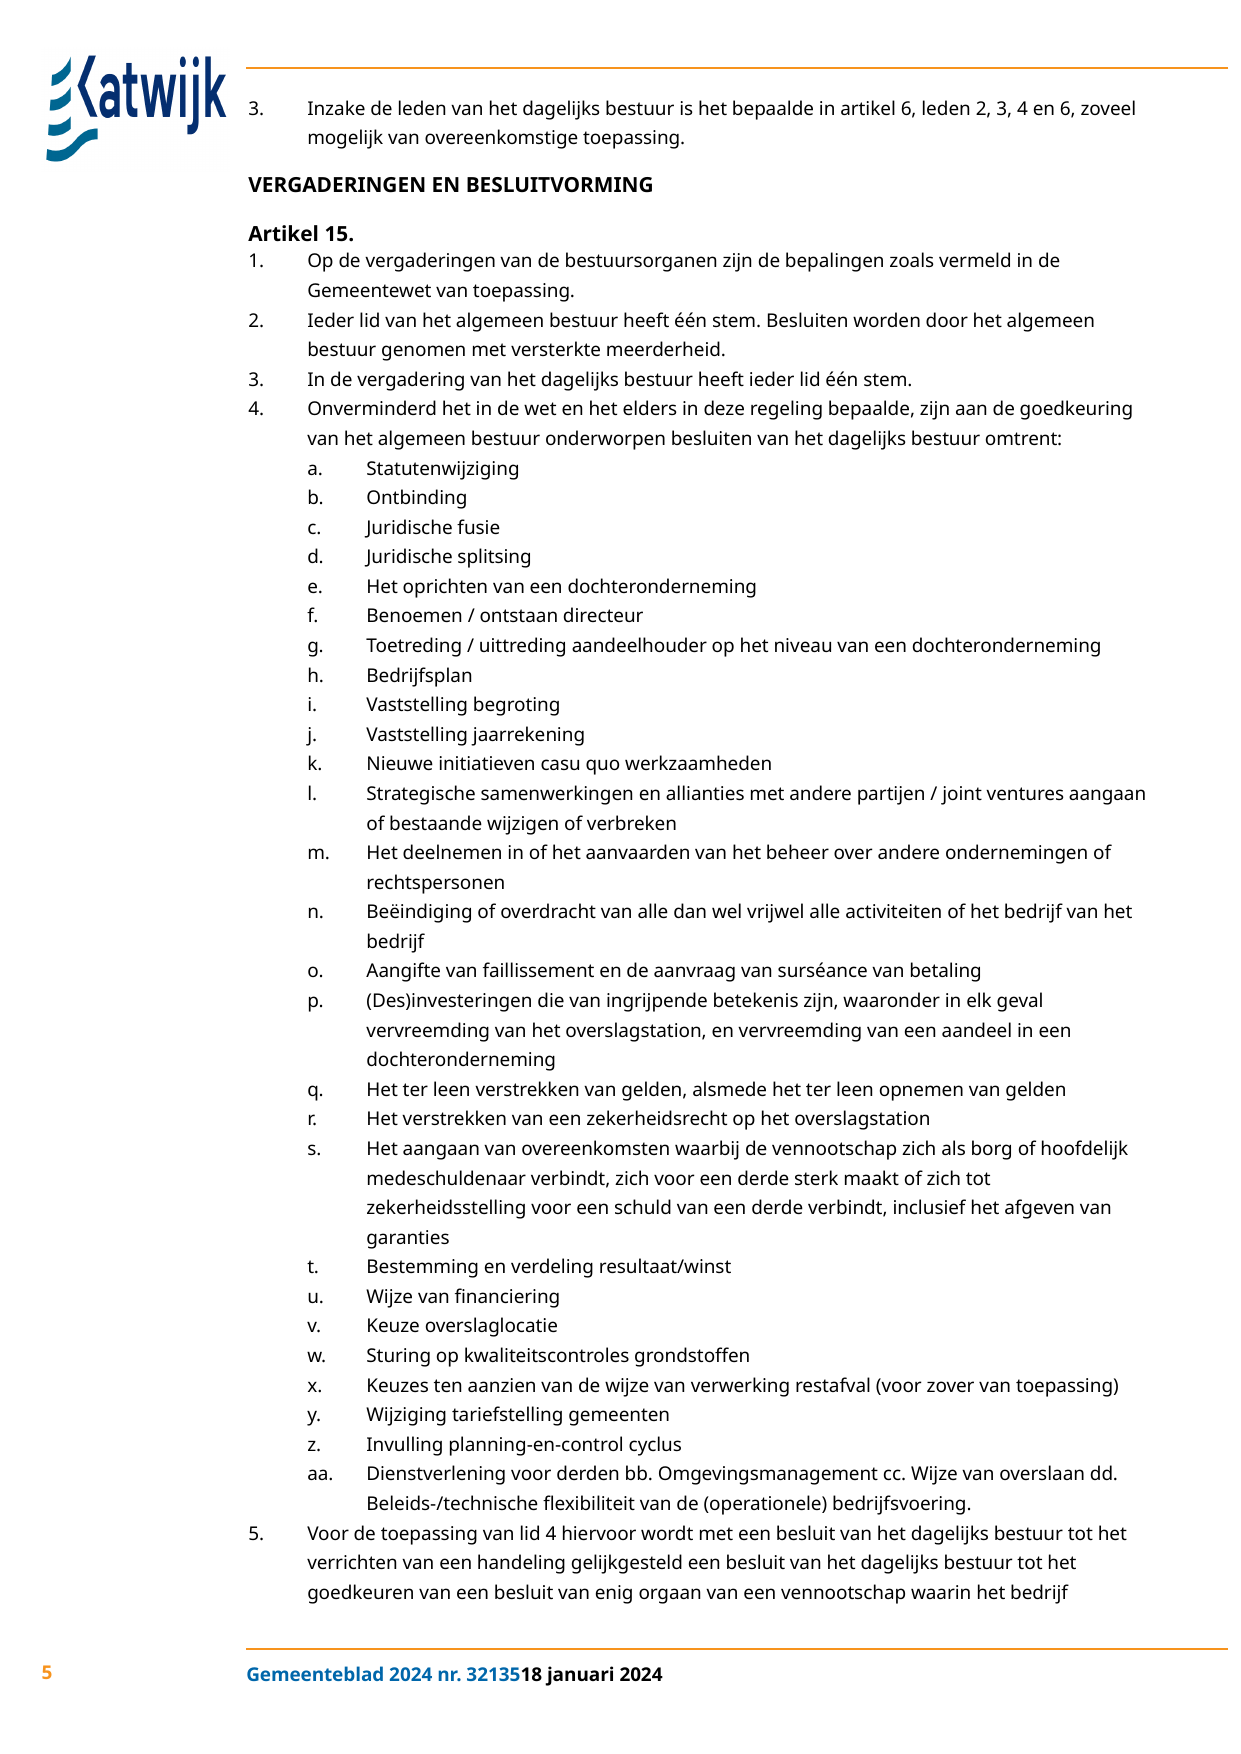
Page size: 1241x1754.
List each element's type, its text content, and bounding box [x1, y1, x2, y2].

list Inzake de leden van het dagelijks bestuur is het bepaalde in artikel 6, leden 2, 3, 4 en 6, zoveel mogelijk van overeenkomstige toepassing. [248, 95, 1152, 150]
list Wijziging tariefstelling gemeenten [307, 1401, 1152, 1427]
list Dienstverlening voor derden bb. Omgevingsmanagement cc. Wijze van overslaan dd. Beleids-/technische flexibiliteit van de (operationele) bedrijfsvoering. [307, 1461, 1152, 1516]
list Wijze van financiering [307, 1283, 1152, 1309]
list Aangifte van faillissement en de aanvraag van surséance van betaling [307, 958, 1152, 983]
list Het ter leen verstrekken van gelden, alsmede het ter leen opnemen van gelden [307, 1076, 1152, 1102]
list Juridische splitsing [307, 543, 1152, 569]
picture [41, 47, 231, 172]
list Het deelnemen in of het aanvaarden van het beheer over andere ondernemingen of rechtspersonen [307, 839, 1152, 895]
list Benoemen / ontstaan directeur [307, 603, 1152, 628]
list Ieder lid van het algemeen bestuur heeft één stem. Besluiten worden door het algemeen bestuur genomen met versterkte meerderheid. [248, 307, 1152, 362]
list Sturing op kwaliteitscontroles grondstoffen [307, 1342, 1152, 1368]
list Toetreding / uittreding aandeelhouder op het niveau van een dochteronderneming [307, 632, 1152, 658]
list Vaststelling begroting [307, 691, 1152, 717]
list Het verstrekken van een zekerheidsrecht op het overslagstation [307, 1106, 1152, 1131]
list Keuze overslaglocatie [307, 1313, 1152, 1338]
list Statutenwijziging [307, 455, 1152, 481]
list In de vergadering van het dagelijks bestuur heeft ieder lid één stem. [248, 366, 1152, 392]
list Keuzes ten aanzien van de wijze van verwerking restafval (voor zover van toepassing) [307, 1372, 1152, 1398]
text VERGADERINGEN EN BESLUITVORMING [248, 170, 1152, 198]
list Nieuwe initiatieven casu quo werkzaamheden [307, 751, 1152, 776]
list Op de vergaderingen van de bestuursorganen zijn de bepalingen zoals vermeld in de Gemeentewet van toepassing. [248, 248, 1152, 303]
list Juridische fusie [307, 514, 1152, 540]
list Ontbinding [307, 484, 1152, 510]
list Invulling planning-en-control cyclus [307, 1431, 1152, 1457]
text Artikel 15. [248, 219, 1152, 248]
list Vaststelling jaarrekening [307, 721, 1152, 747]
list Bedrijfsplan [307, 662, 1152, 688]
list Strategische samenwerkingen en allianties met andere partijen / joint ventures aangaan of bestaande wijzigen of verbreken [307, 780, 1152, 836]
list (Des)investeringen die van ingrijpende betekenis zijn, waaronder in elk geval vervreemding van het overslagstation, en vervreemding van een aandeel in een dochteronderneming [307, 987, 1152, 1072]
list Voor de toepassing van lid 4 hiervoor wordt met een besluit van het dagelijks bestuur tot het verrichten van een handeling gelijkgesteld een besluit van het dagelijks bestuur tot het goedkeuren van een besluit van enig orgaan van een vennootschap waarin het bedrijf [248, 1520, 1152, 1605]
list Het oprichten van een dochteronderneming [307, 573, 1152, 599]
list Bestemming en verdeling resultaat/winst [307, 1253, 1152, 1279]
list Beëindiging of overdracht van alle dan wel vrijwel alle activiteiten of het bedrijf van het bedrijf [307, 898, 1152, 954]
list Het aangaan van overeenkomsten waarbij de vennootschap zich als borg of hoofdelijk medeschuldenaar verbindt, zich voor een derde sterk maakt of zich tot zekerheidsstelling voor een schuld van een derde verbindt, inclusief het afgeven van garanties [307, 1135, 1152, 1250]
list Onverminderd het in de wet en het elders in deze regeling bepaalde, zijn aan de goedkeuring van het algemeen bestuur onderworpen besluiten van het dagelijks bestuur omtrent: [248, 396, 1152, 451]
